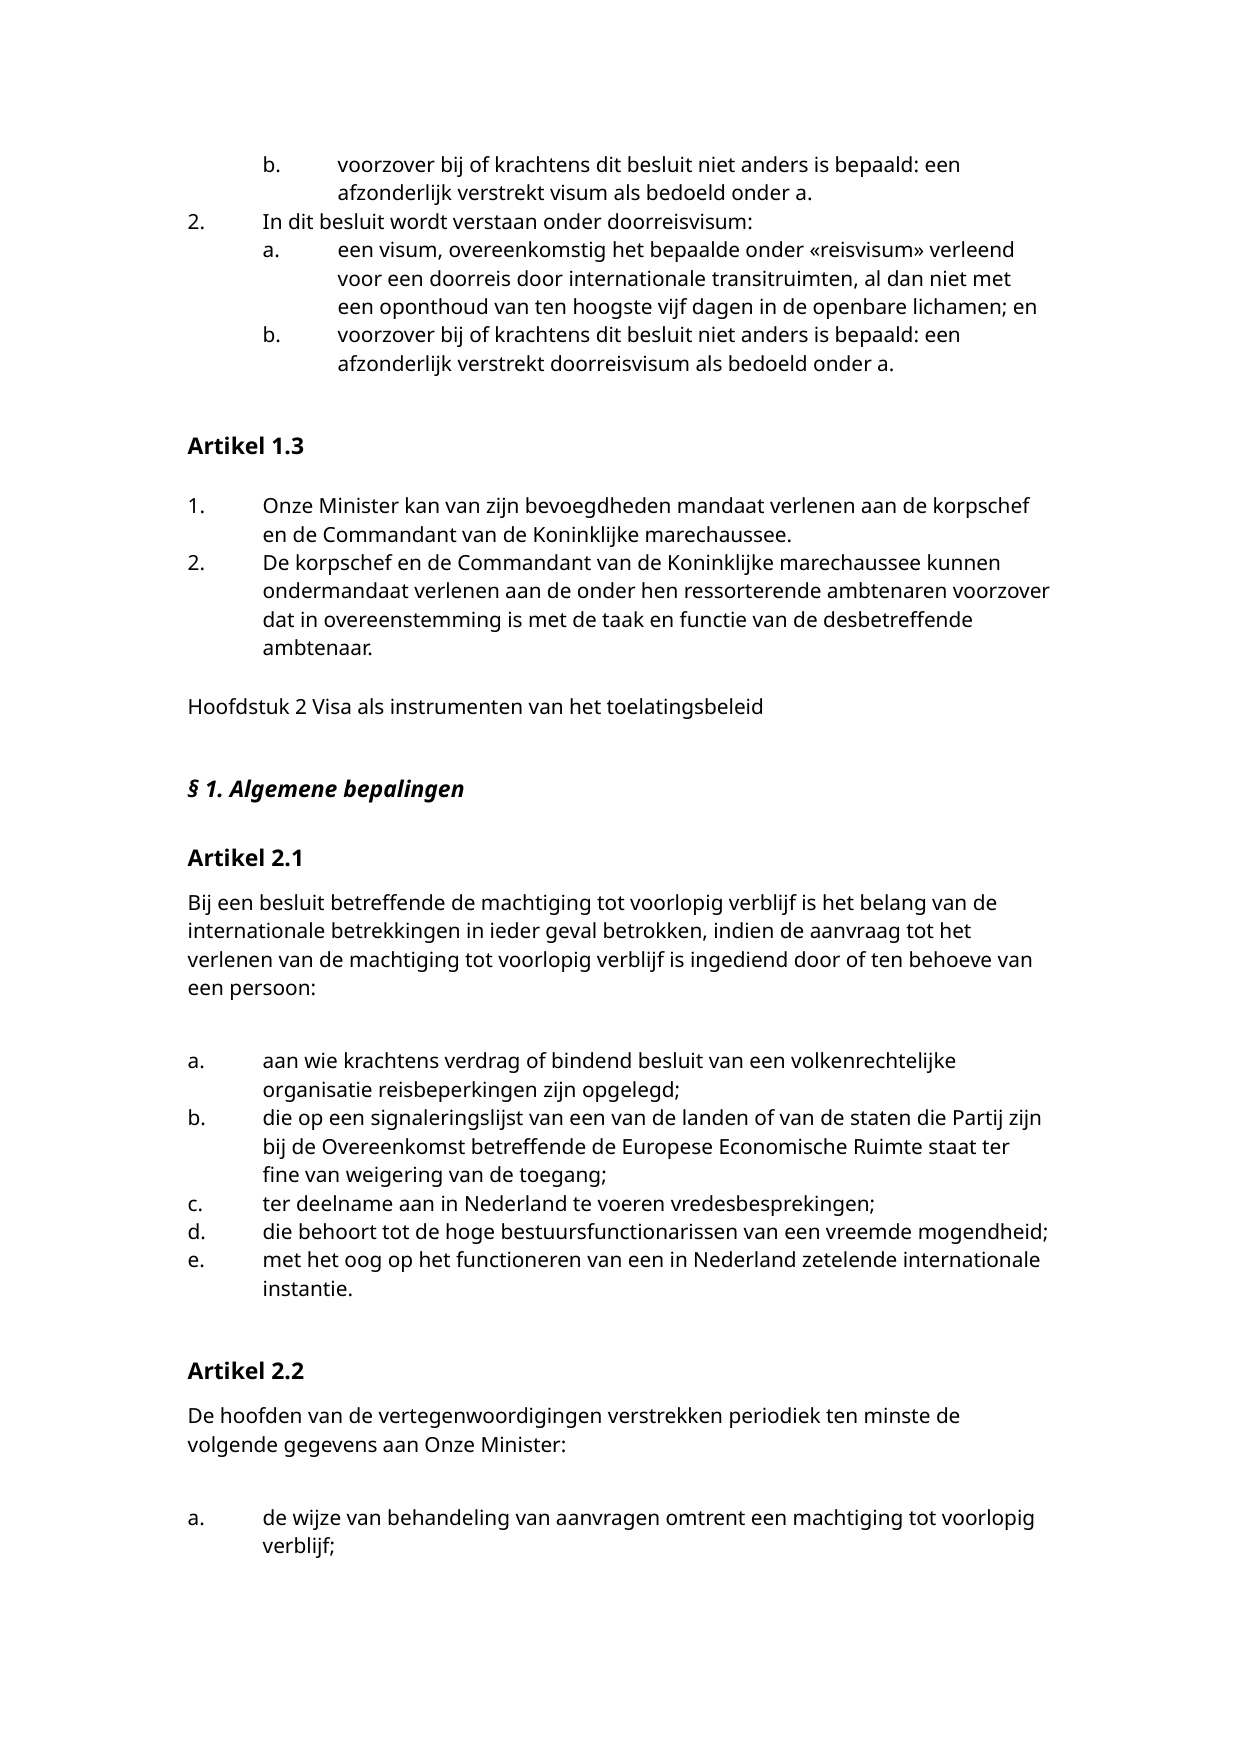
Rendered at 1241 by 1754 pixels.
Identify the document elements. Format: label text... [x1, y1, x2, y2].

list die behoort tot de hoge bestuursfunctionarissen van een vreemde mogendheid; [187, 1217, 1053, 1246]
list een visum, overeenkomstig het bepaalde onder «reisvisum» verleend voor een doorreis door internationale transitruimten, al dan niet met een oponthoud van ten hoogste vijf dagen in de openbare lichamen; en [262, 235, 1053, 321]
list voorzover bij of krachtens dit besluit niet anders is bepaald: een afzonderlijk verstrekt visum als bedoeld onder a. [262, 150, 1053, 207]
list aan wie krachtens verdrag of bindend besluit van een volkenrechtelijke organisatie reisbeperkingen zijn opgelegd; [187, 1047, 1053, 1103]
list Onze Minister kan van zijn bevoegdheden mandaat verlenen aan de korpschef en de Commandant van de Koninklijke marechaussee. [187, 491, 1053, 548]
list de wijze van behandeling van aanvragen omtrent een machtiging tot voorlopig verblijf; [187, 1503, 1053, 1560]
list ter deelname aan in Nederland te voeren vredesbesprekingen; [187, 1189, 1053, 1217]
text Bij een besluit betreffende de machtiging tot voorlopig verblijf is het belang van de internationale betrekkingen in ieder geval betrokken, indien de aanvraag tot het verlenen van de machtiging tot voorlopig verblijf is ingediend door of ten behoeve van een persoon: [187, 888, 1053, 1002]
subtitle Artikel 2.1 [187, 842, 1053, 873]
list De korpschef en de Commandant van de Koninklijke marechaussee kunnen ondermandaat verlenen aan de onder hen ressorterende ambtenaren voorzover dat in overeenstemming is met de taak en functie van de desbetreffende ambtenaar. [187, 548, 1053, 662]
subtitle Hoofdstuk 2 Visa als instrumenten van het toelatingsbeleid [187, 692, 1053, 720]
list In dit besluit wordt verstaan onder doorreisvisum: [187, 207, 1053, 235]
subtitle Artikel 1.3 [187, 430, 1053, 461]
list die op een signaleringslijst van een van de landen of van de staten die Partij zijn bij de Overeenkomst betreffende de Europese Economische Ruimte staat ter fine van weigering van de toegang; [187, 1103, 1053, 1189]
list voorzover bij of krachtens dit besluit niet anders is bepaald: een afzonderlijk verstrekt doorreisvisum als bedoeld onder a. [262, 321, 1053, 377]
list met het oog op het functioneren van een in Nederland zetelende internationale instantie. [187, 1246, 1053, 1302]
subtitle § 1. Algemene bepalingen [187, 773, 1053, 804]
subtitle Artikel 2.2 [187, 1355, 1053, 1386]
text De hoofden van de vertegenwoordigingen verstrekken periodiek ten minste de volgende gegevens aan Onze Minister: [187, 1401, 1053, 1458]
